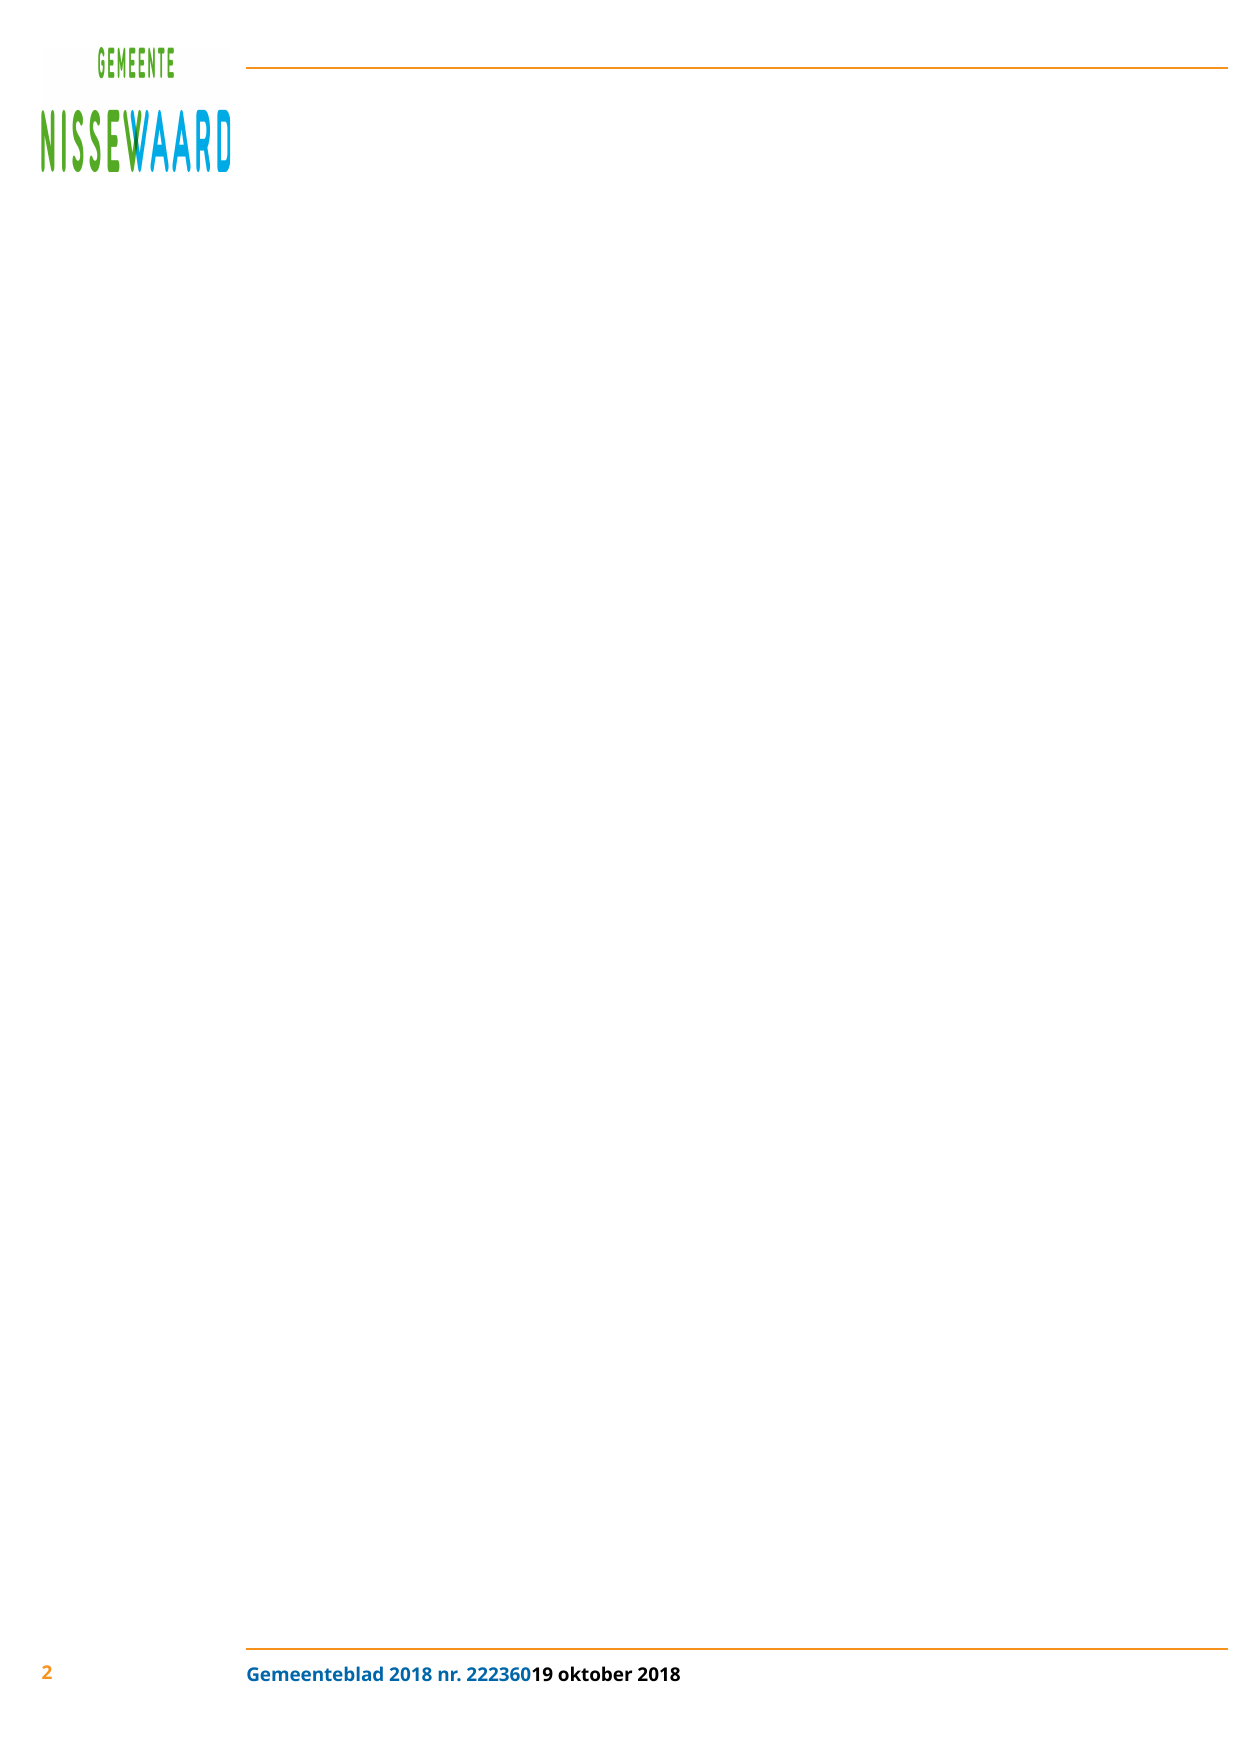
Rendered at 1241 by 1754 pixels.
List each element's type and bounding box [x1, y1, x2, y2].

picture [41, 47, 231, 172]
picture [200, 151, 206, 172]
picture [201, 122, 206, 138]
picture [176, 157, 187, 172]
picture [154, 157, 165, 172]
picture [222, 122, 227, 160]
